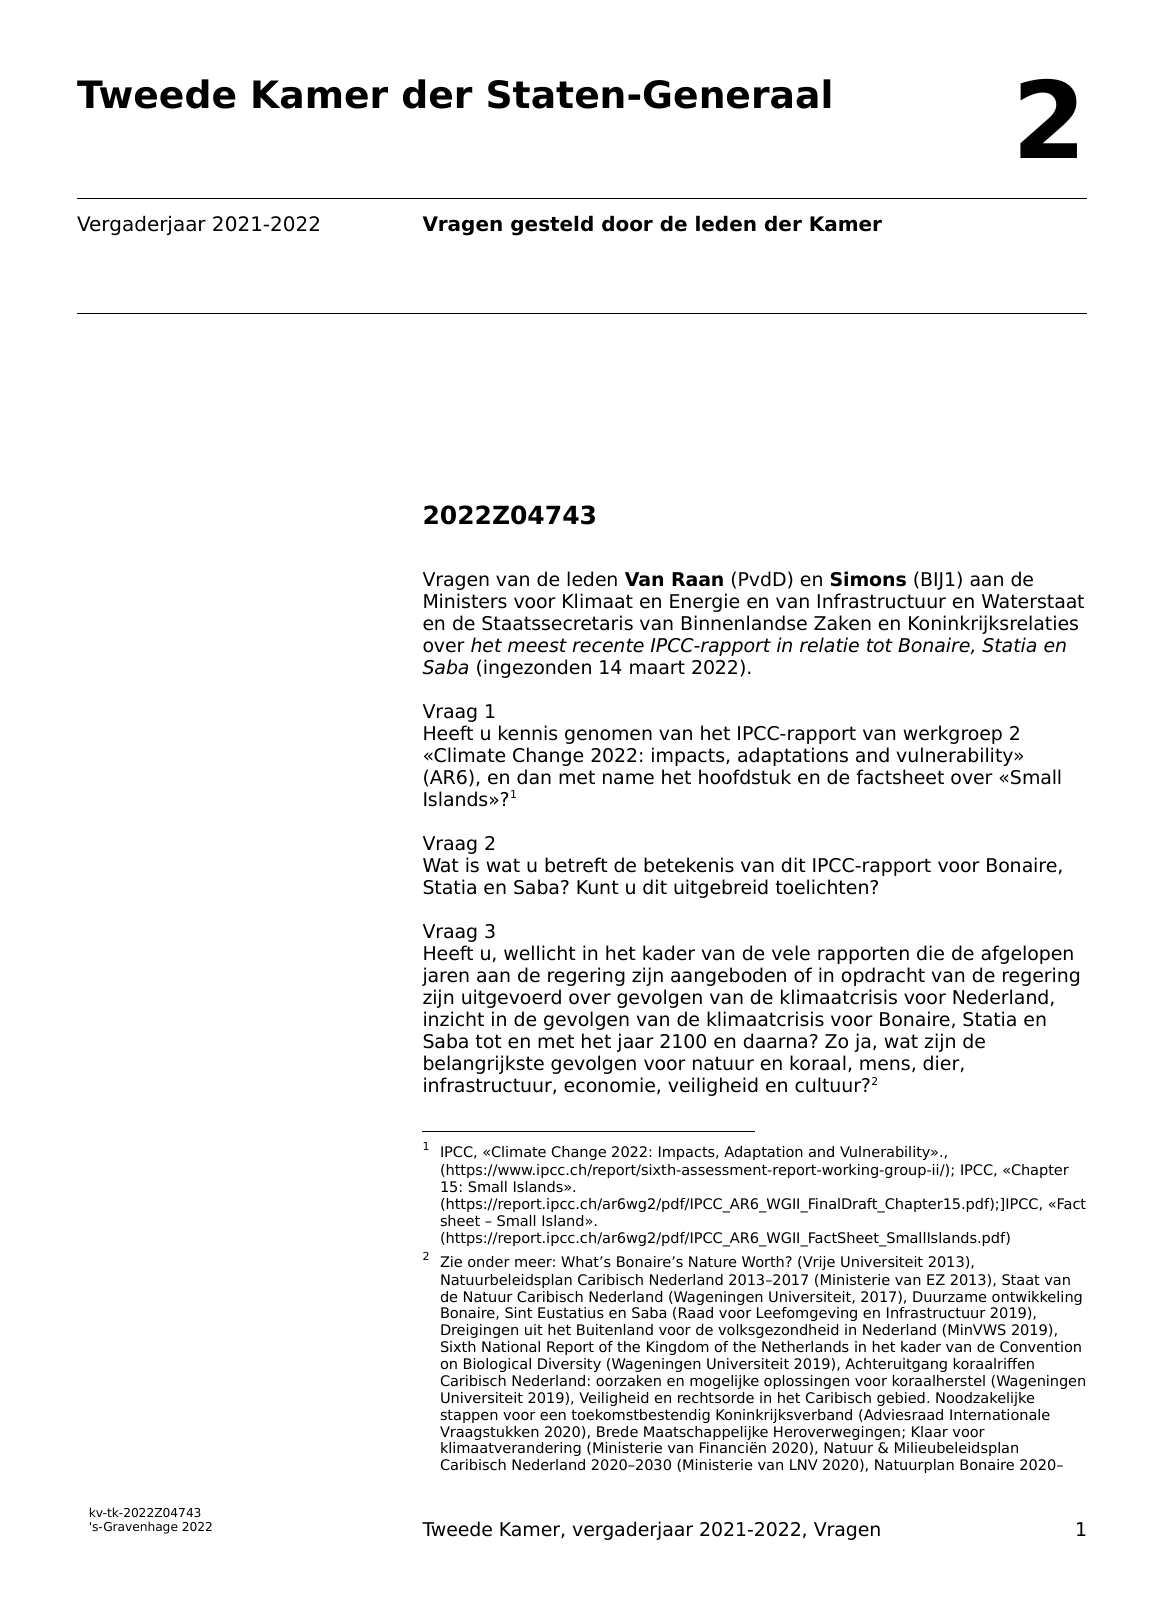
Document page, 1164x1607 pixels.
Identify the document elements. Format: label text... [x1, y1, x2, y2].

table_cell Vergaderjaar 2021-2022 [77, 199, 422, 313]
text Vraag 1 [422, 701, 1087, 723]
table_header Tweede Kamer der Staten-Generaal [77, 59, 886, 198]
text Vragen van de leden Van Raan (PvdD) en Simons (BIJ1) aan de Ministers voor Klimaat en Energie en van Infrastructuur en Waterstaat en de Staatssecretaris van Binnenlandse Zaken en Koninkrijksrelaties over het meest recente IPCC-rapport in relatie tot Bonaire, Statia en Saba (ingezonden 14 maart 2022). [422, 569, 1087, 679]
text Heeft u kennis genomen van het IPCC-rapport van werkgroep 2 «Climate Change 2022: impacts, adaptations and vulnerability» (AR6), en dan met name het hoofdstuk en de factsheet over «Small Islands»? [422, 723, 1087, 811]
text 's-Gravenhage 2022 [88, 1520, 323, 1534]
table_header 2 [886, 59, 1087, 198]
text IPCC, «Climate Change 2022: Impacts, Adaptation and Vulnerability»., (https://www.ipcc.ch/report/sixth-assessment-report-working-group-ii/); IPCC, «Chapter 15: Small Islands». (https://report.ipcc.ch/ar6wg2/pdf/IPCC_AR6_WGII_FinalDraft_Chapter15.pdf);]IPCC, «Fact sheet – Small Island». (https://report.ipcc.ch/ar6wg2/pdf/IPCC_AR6_WGII_FactSheet_SmallIslands.pdf) [422, 1140, 1087, 1247]
text 2022Z04743 [422, 501, 1087, 531]
text Zie onder meer: What’s Bonaire’s Nature Worth? (Vrije Universiteit 2013), Natuurbeleidsplan Caribisch Nederland 2013–2017 (Ministerie van EZ 2013), Staat van de Natuur Caribisch Nederland (Wageningen Universiteit, 2017), Duurzame ontwikkeling Bonaire, Sint Eustatius en Saba (Raad voor Leefomgeving en Infrastructuur 2019), Dreigingen uit het Buitenland voor de volksgezondheid in Nederland (MinVWS 2019), Sixth National Report of the Kingdom of the Netherlands in het kader van de Convention on Biological Diversity (Wageningen Universiteit 2019), Achteruitgang koraalriffen Caribisch Nederland: oorzaken en mogelijke oplossingen voor koraalherstel (Wageningen Universiteit 2019), Veiligheid en rechtsorde in het Caribisch gebied. Noodzakelijke stappen voor een toekomstbestendig Koninkrijksverband (Adviesraad Internationale Vraagstukken 2020), Brede Maatschappelijke Heroverwegingen; Klaar voor klimaatverandering (Ministerie van Financiën 2020), Natuur & Milieubeleidsplan Caribisch Nederland 2020–2030 (Ministerie van LNV 2020), Natuurplan Bonaire 2020– [422, 1250, 1087, 1474]
table_cell Vragen gesteld door de leden der Kamer [422, 199, 1087, 313]
text Vraag 2 [422, 833, 1087, 855]
text kv-tk-2022Z04743 [88, 1506, 323, 1520]
text Wat is wat u betreft de betekenis van dit IPCC-rapport voor Bonaire, Statia en Saba? Kunt u dit uitgebreid toelichten? [422, 855, 1087, 899]
text Vraag 3 [422, 921, 1087, 943]
text Heeft u, wellicht in het kader van de vele rapporten die de afgelopen jaren aan de regering zijn aangeboden of in opdracht van de regering zijn uitgevoerd over gevolgen van de klimaatcrisis voor Nederland, inzicht in de gevolgen van de klimaatcrisis voor Bonaire, Statia en Saba tot en met het jaar 2100 en daarna? Zo ja, wat zijn de belangrijkste gevolgen voor natuur en koraal, mens, dier, infrastructuur, economie, veiligheid en cultuur? [422, 943, 1087, 1097]
